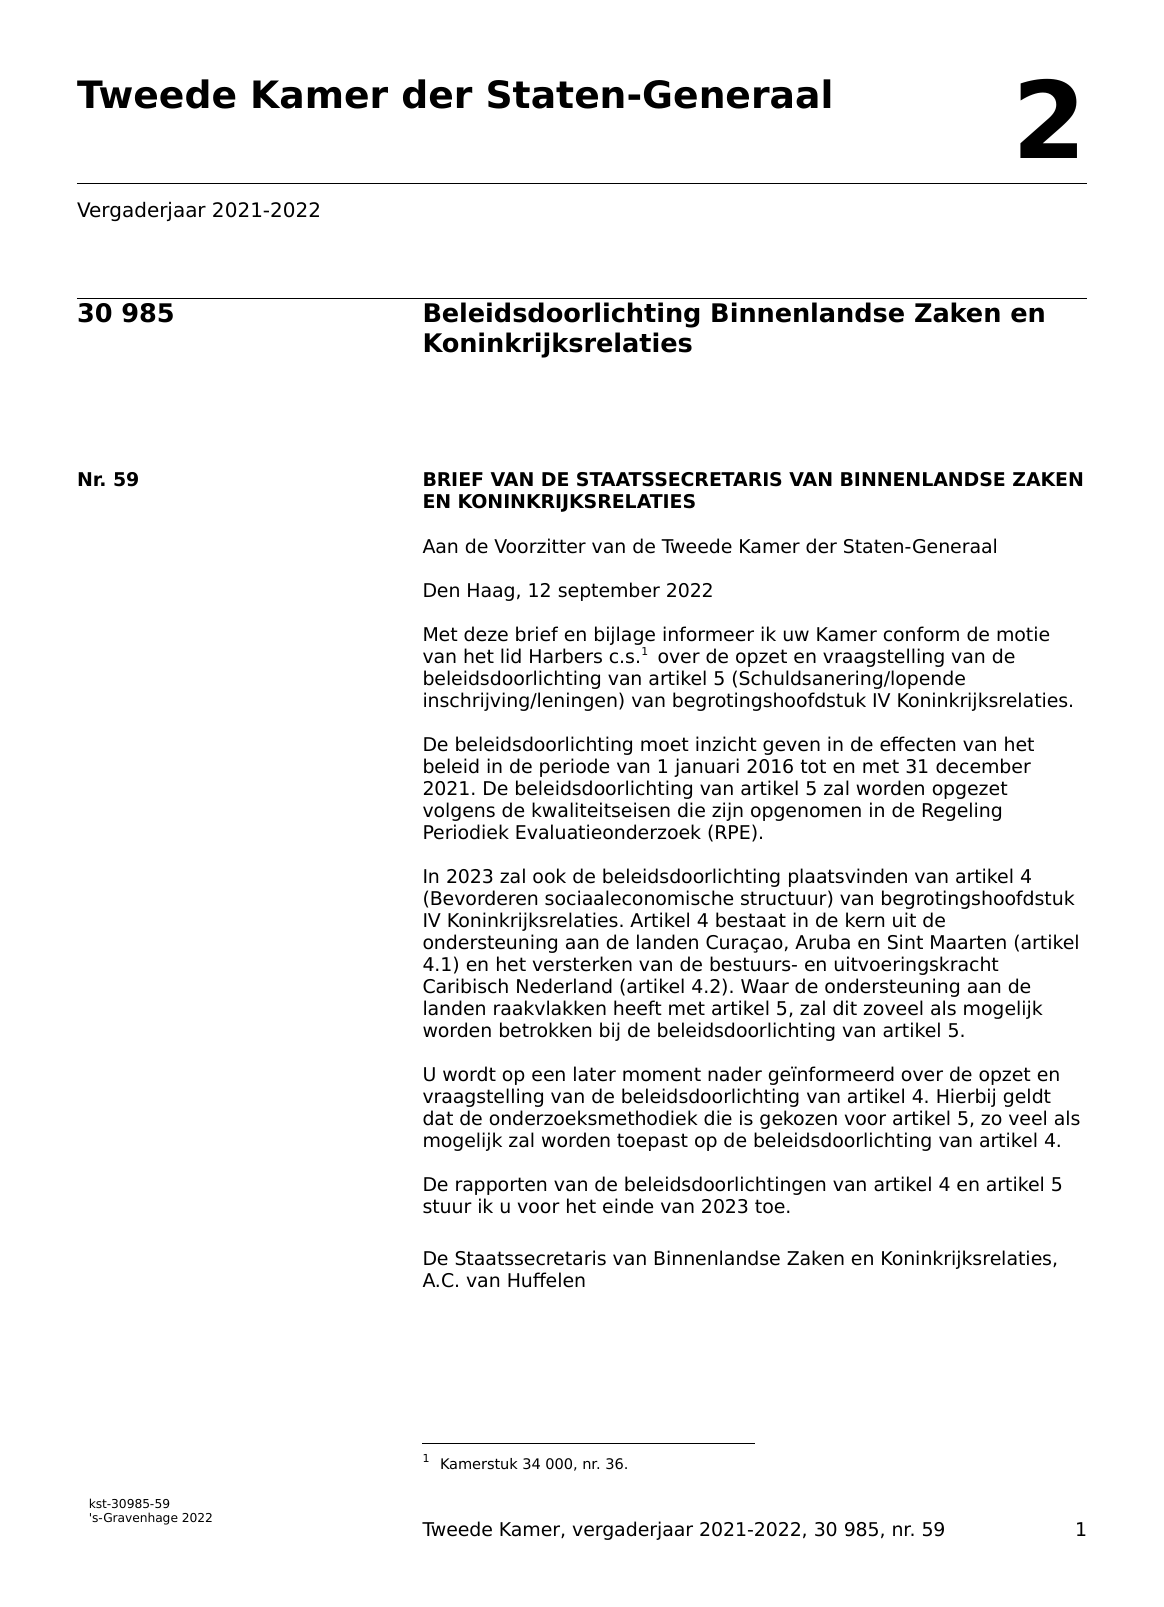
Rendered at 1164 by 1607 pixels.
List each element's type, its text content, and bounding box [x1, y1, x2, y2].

table_header Tweede Kamer der Staten-Generaal [77, 59, 886, 183]
text 's-Gravenhage 2022 [88, 1511, 323, 1525]
text Met deze brief en bijlage informeer ik uw Kamer conform de motie van het lid Harbers c.s. over de opzet en vraagstelling van de beleidsdoorlichting van artikel 5 (Schuldsanering/lopende inschrijving/leningen) van begrotingshoofdstuk IV Koninkrijksrelaties. [422, 624, 1087, 712]
text Aan de Voorzitter van de Tweede Kamer der Staten-Generaal [422, 536, 1087, 557]
table_header 2 [886, 59, 1087, 183]
text In 2023 zal ook de beleidsdoorlichting plaatsvinden van artikel 4 (Bevorderen sociaaleconomische structuur) van begrotingshoofdstuk IV Koninkrijksrelaties. Artikel 4 bestaat in de kern uit de ondersteuning aan de landen Curaçao, Aruba en Sint Maarten (artikel 4.1) en het versterken van de bestuurs- en uitvoeringskracht Caribisch Nederland (artikel 4.2). Waar de ondersteuning aan de landen raakvlakken heeft met artikel 5, zal dit zoveel als mogelijk worden betrokken bij de beleidsdoorlichting van artikel 5. [422, 866, 1087, 1042]
text De Staatssecretaris van Binnenlandse Zaken en Koninkrijksrelaties, A.C. van Huffelen [422, 1248, 1087, 1292]
text U wordt op een later moment nader geïnformeerd over de opzet en vraagstelling van de beleidsdoorlichting van artikel 4. Hierbij geldt dat de onderzoeksmethodiek die is gekozen voor artikel 5, zo veel als mogelijk zal worden toepast op de beleidsdoorlichting van artikel 4. [422, 1064, 1087, 1152]
subtitle Nr. 59 BRIEF VAN DE STAATSSECRETARIS VAN BINNENLANDSE ZAKEN EN KONINKRIJKSRELATIES [77, 469, 1087, 513]
text De rapporten van de beleidsdoorlichtingen van artikel 4 en artikel 5 stuur ik u voor het einde van 2023 toe. [422, 1174, 1087, 1218]
subtitle 30 985 Beleidsdoorlichting Binnenlandse Zaken en Koninkrijksrelaties [77, 299, 1087, 358]
text kst-30985-59 [88, 1497, 323, 1511]
text Den Haag, 12 september 2022 [422, 580, 1087, 602]
text Kamerstuk 34 000, nr. 36. [422, 1452, 1087, 1474]
table_cell Vergaderjaar 2021-2022 [77, 184, 1087, 298]
text De beleidsdoorlichting moet inzicht geven in de effecten van het beleid in de periode van 1 januari 2016 tot en met 31 december 2021. De beleidsdoorlichting van artikel 5 zal worden opgezet volgens de kwaliteitseisen die zijn opgenomen in de Regeling Periodiek Evaluatieonderzoek (RPE). [422, 734, 1087, 844]
